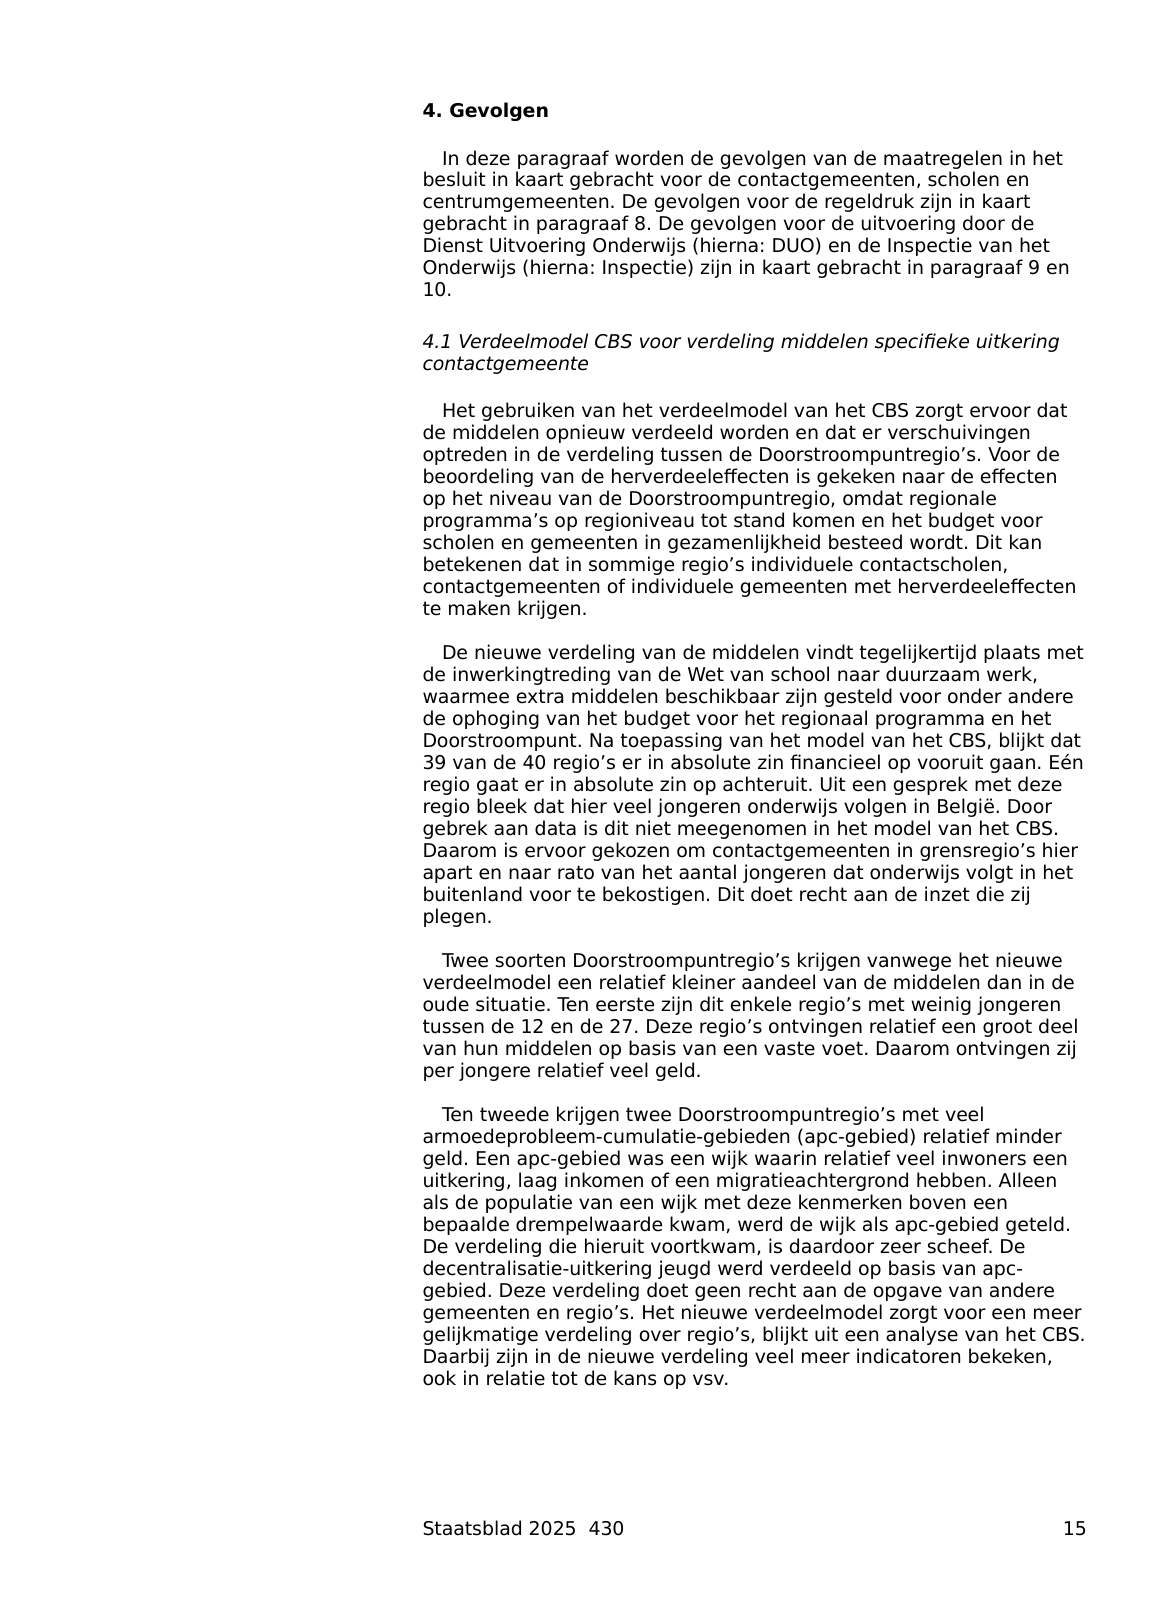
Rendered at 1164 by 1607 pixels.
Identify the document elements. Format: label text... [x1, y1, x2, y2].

subtitle 4. Gevolgen [422, 100, 1087, 122]
subtitle 4.1 Verdeelmodel CBS voor verdeling middelen specifieke uitkering contactgemeente [422, 331, 1087, 375]
text Het gebruiken van het verdeelmodel van het CBS zorgt ervoor dat de middelen opnieuw verdeeld worden en dat er verschuivingen optreden in de verdeling tussen de Doorstroompuntregio’s. Voor de beoordeling van de herverdeeleffecten is gekeken naar de effecten op het niveau van de Doorstroompuntregio, omdat regionale programma’s op regioniveau tot stand komen en het budget voor scholen en gemeenten in gezamenlijkheid besteed wordt. Dit kan betekenen dat in sommige regio’s individuele contactscholen, contactgemeenten of individuele gemeenten met herverdeeleffecten te maken krijgen. [422, 400, 1087, 620]
text Ten tweede krijgen twee Doorstroompuntregio’s met veel armoedeprobleem-cumulatie-gebieden (apc-gebied) relatief minder geld. Een apc-gebied was een wijk waarin relatief veel inwoners een uitkering, laag inkomen of een migratieachtergrond hebben. Alleen als de populatie van een wijk met deze kenmerken boven een bepaalde drempelwaarde kwam, werd de wijk als apc-gebied geteld. De verdeling die hieruit voortkwam, is daardoor zeer scheef. De decentralisatie-uitkering jeugd werd verdeeld op basis van apc-gebied. Deze verdeling doet geen recht aan de opgave van andere gemeenten en regio’s. Het nieuwe verdeelmodel zorgt voor een meer gelijkmatige verdeling over regio’s, blijkt uit een analyse van het CBS. Daarbij zijn in de nieuwe verdeling veel meer indicatoren bekeken, ook in relatie tot de kans op vsv. [422, 1104, 1087, 1390]
text De nieuwe verdeling van de middelen vindt tegelijkertijd plaats met de inwerkingtreding van de Wet van school naar duurzaam werk, waarmee extra middelen beschikbaar zijn gesteld voor onder andere de ophoging van het budget voor het regionaal programma en het Doorstroompunt. Na toepassing van het model van het CBS, blijkt dat 39 van de 40 regio’s er in absolute zin financieel op vooruit gaan. Eén regio gaat er in absolute zin op achteruit. Uit een gesprek met deze regio bleek dat hier veel jongeren onderwijs volgen in België. Door gebrek aan data is dit niet meegenomen in het model van het CBS. Daarom is ervoor gekozen om contactgemeenten in grensregio’s hier apart en naar rato van het aantal jongeren dat onderwijs volgt in het buitenland voor te bekostigen. Dit doet recht aan de inzet die zij plegen. [422, 642, 1087, 928]
text In deze paragraaf worden de gevolgen van de maatregelen in het besluit in kaart gebracht voor de contactgemeenten, scholen en centrumgemeenten. De gevolgen voor de regeldruk zijn in kaart gebracht in paragraaf 8. De gevolgen voor de uitvoering door de Dienst Uitvoering Onderwijs (hierna: DUO) en de Inspectie van het Onderwijs (hierna: Inspectie) zijn in kaart gebracht in paragraaf 9 en 10. [422, 147, 1087, 301]
text Twee soorten Doorstroompuntregio’s krijgen vanwege het nieuwe verdeelmodel een relatief kleiner aandeel van de middelen dan in de oude situatie. Ten eerste zijn dit enkele regio’s met weinig jongeren tussen de 12 en de 27. Deze regio’s ontvingen relatief een groot deel van hun middelen op basis van een vaste voet. Daarom ontvingen zij per jongere relatief veel geld. [422, 950, 1087, 1082]
